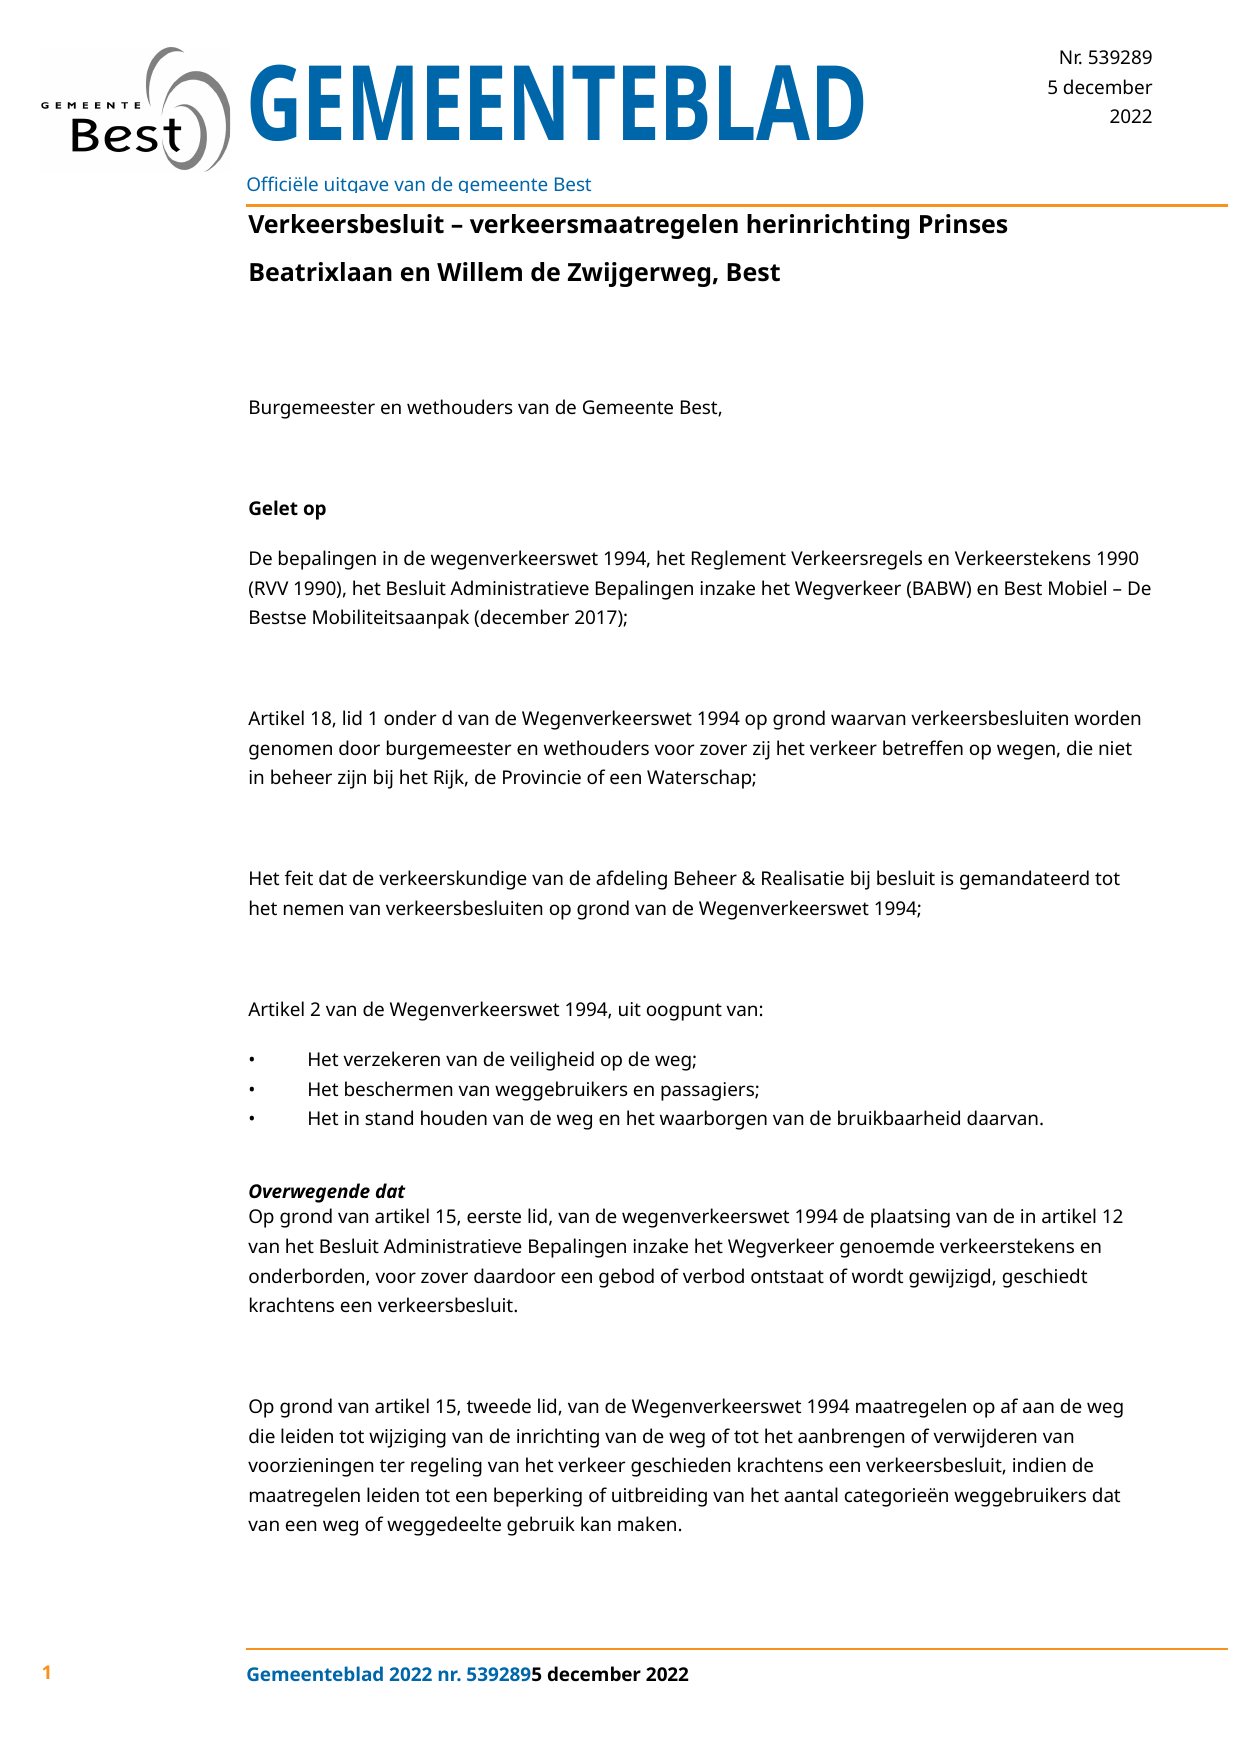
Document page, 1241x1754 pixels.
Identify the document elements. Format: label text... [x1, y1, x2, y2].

text Overwegende dat [248, 1178, 1152, 1204]
text Op grond van artikel 15, eerste lid, van de wegenverkeerswet 1994 de plaatsing van de in artikel 12 van het Besluit Administratieve Bepalingen inzake het Wegverkeer genoemde verkeerstekens en onderborden, voor zover daardoor een gebod of verbod ontstaat of wordt gewijzigd, geschiedt krachtens een verkeersbesluit. [248, 1204, 1152, 1318]
text Artikel 2 van de Wegenverkeerswet 1994, uit oogpunt van: [248, 996, 1152, 1021]
picture [41, 47, 231, 172]
text Artikel 18, lid 1 onder d van de Wegenverkeerswet 1994 op grond waarvan verkeersbesluiten worden genomen door burgemeester en wethouders voor zover zij het verkeer betreffen op wegen, die niet in beheer zijn bij het Rijk, de Provincie of een Waterschap; [248, 705, 1152, 790]
list Het verzekeren van de veiligheid op de weg; [248, 1046, 1152, 1072]
text Burgemeester en wethouders van de Gemeente Best, [248, 394, 1152, 420]
text Gelet op [248, 495, 1152, 521]
text Op grond van artikel 15, tweede lid, van de Wegenverkeerswet 1994 maatregelen op af aan de weg die leiden tot wijziging van de inrichting van de weg of tot het aanbrengen of verwijderen van voorzieningen ter regeling van het verkeer geschieden krachtens een verkeersbesluit, indien de maatregelen leiden tot een beperking of uitbreiding van het aantal categorieën weggebruikers dat van een weg of weggedeelte gebruik kan maken. [248, 1393, 1152, 1537]
text De bepalingen in de wegenverkeerswet 1994, het Reglement Verkeersregels en Verkeerstekens 1990 (RVV 1990), het Besluit Administratieve Bepalingen inzake het Wegverkeer (BABW) en Best Mobiel – De Bestse Mobiliteitsaanpak (december 2017); [248, 545, 1152, 630]
text Het feit dat de verkeerskundige van de afdeling Beheer & Realisatie bij besluit is gemandateerd tot het nemen van verkeersbesluiten op grond van de Wegenverkeerswet 1994; [248, 865, 1152, 921]
list Het in stand houden van de weg en het waarborgen van de bruikbaarheid daarvan. [248, 1105, 1152, 1131]
text Verkeersbesluit – verkeersmaatregelen herinrichting Prinses Beatrixlaan en Willem de Zwijgerweg, Best [248, 207, 1152, 288]
list Het beschermen van weggebruikers en passagiers; [248, 1076, 1152, 1101]
